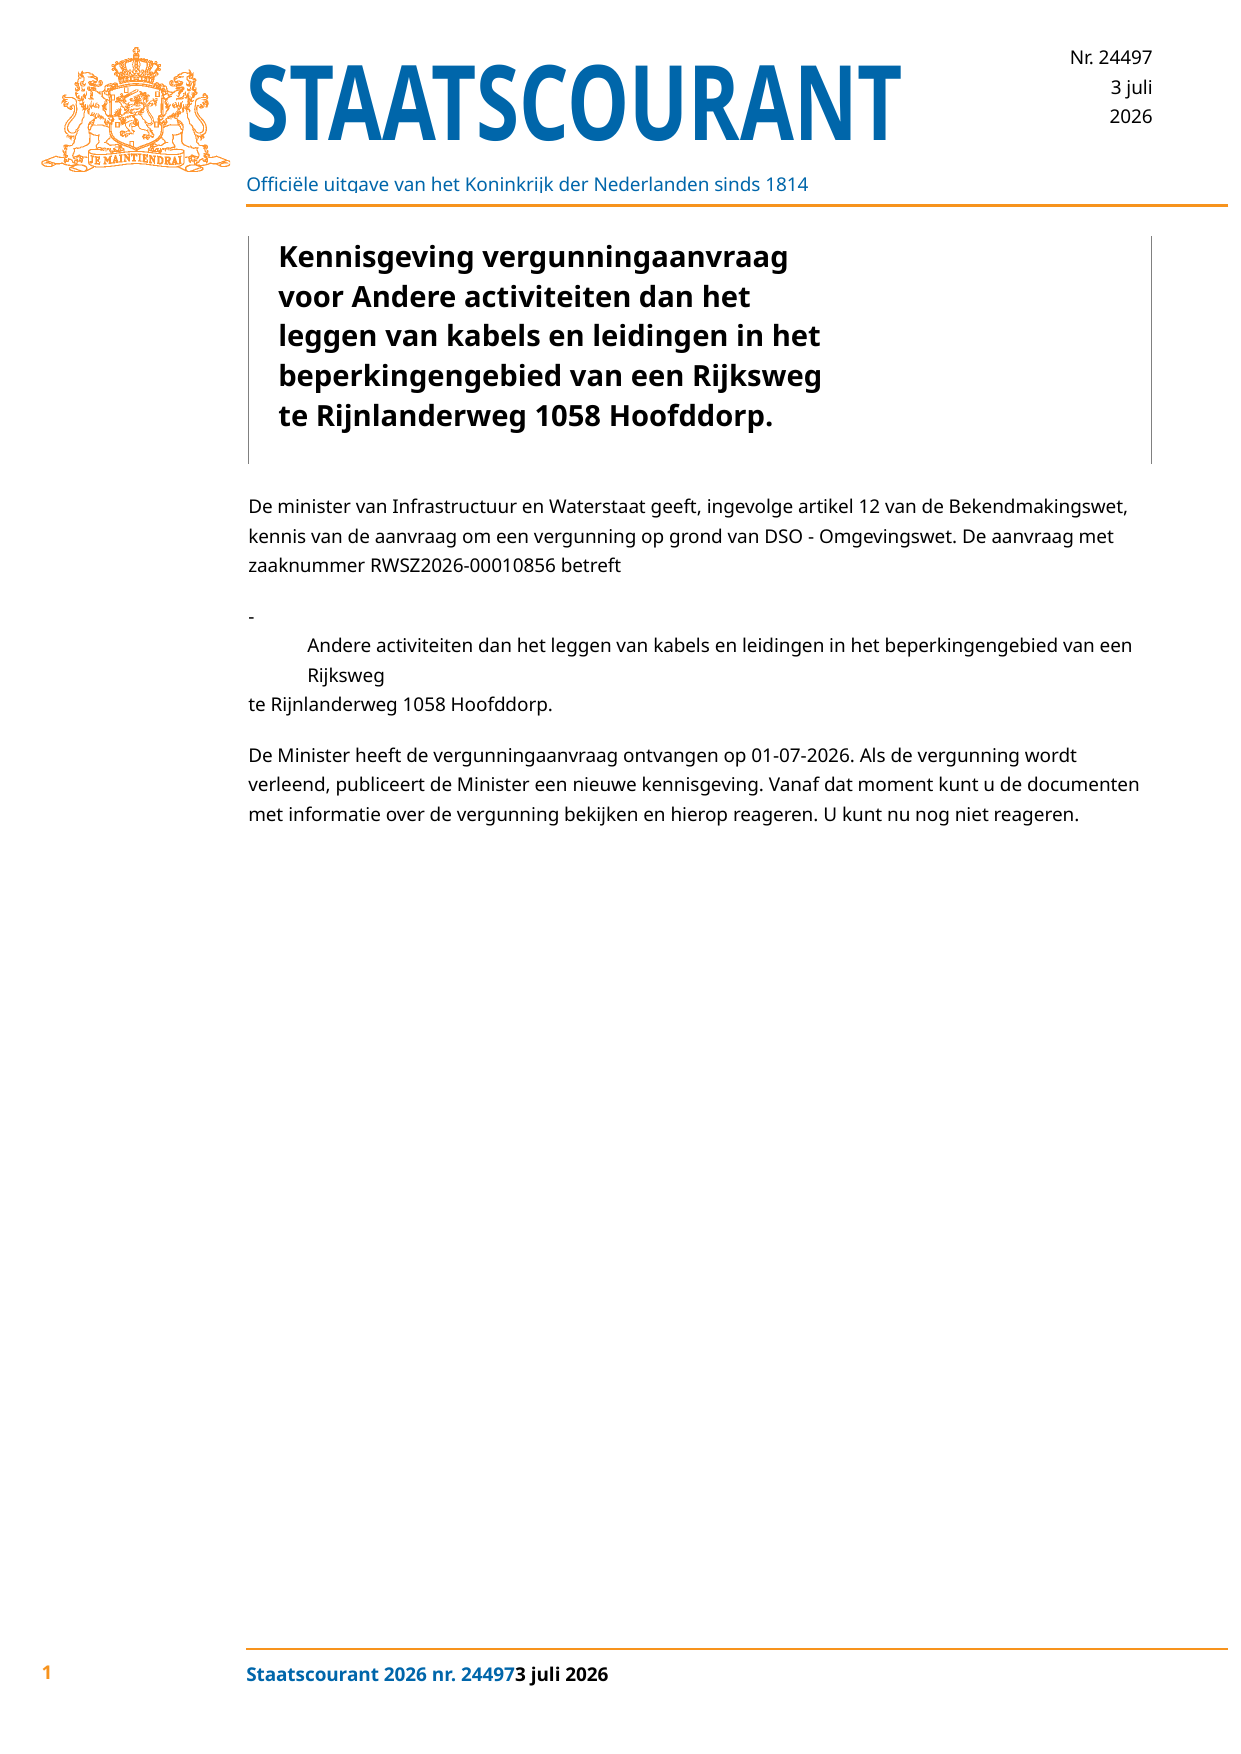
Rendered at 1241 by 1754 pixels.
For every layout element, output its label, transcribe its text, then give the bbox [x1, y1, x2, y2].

picture [41, 47, 231, 172]
table_header [850, 236, 912, 413]
text te Rijnlanderweg 1058 Hoofddorp. [248, 692, 1152, 717]
list Andere activiteiten dan het leggen van kabels en leidingen in het beperkingengebied van een Rijksweg [248, 632, 1152, 688]
table_header Kennisgeving vergunningaanvraag voor Andere activiteiten dan het leggen van kabels en leidingen in het beperkingengebied van een Rijksweg te Rijnlanderweg 1058 Hoofddorp. [249, 236, 850, 464]
text De minister van Infrastructuur en Waterstaat geeft, ingevolge artikel 12 van de Bekendmakingswet, kennis van de aanvraag om een vergunning op grond van DSO - Omgevingswet. De aanvraag met zaaknummer RWSZ2026-00010856 betreft [248, 493, 1152, 578]
text De Minister heeft de vergunningaanvraag ontvangen op 01-07-2026. Als de vergunning wordt verleend, publiceert de Minister een nieuwe kennisgeving. Vanaf dat moment kunt u de documenten met informatie over de vergunning bekijken en hierop reageren. U kunt nu nog niet reageren. [248, 742, 1152, 827]
picture [912, 236, 1090, 414]
table_header [1090, 236, 1151, 413]
table_header [850, 414, 1151, 464]
